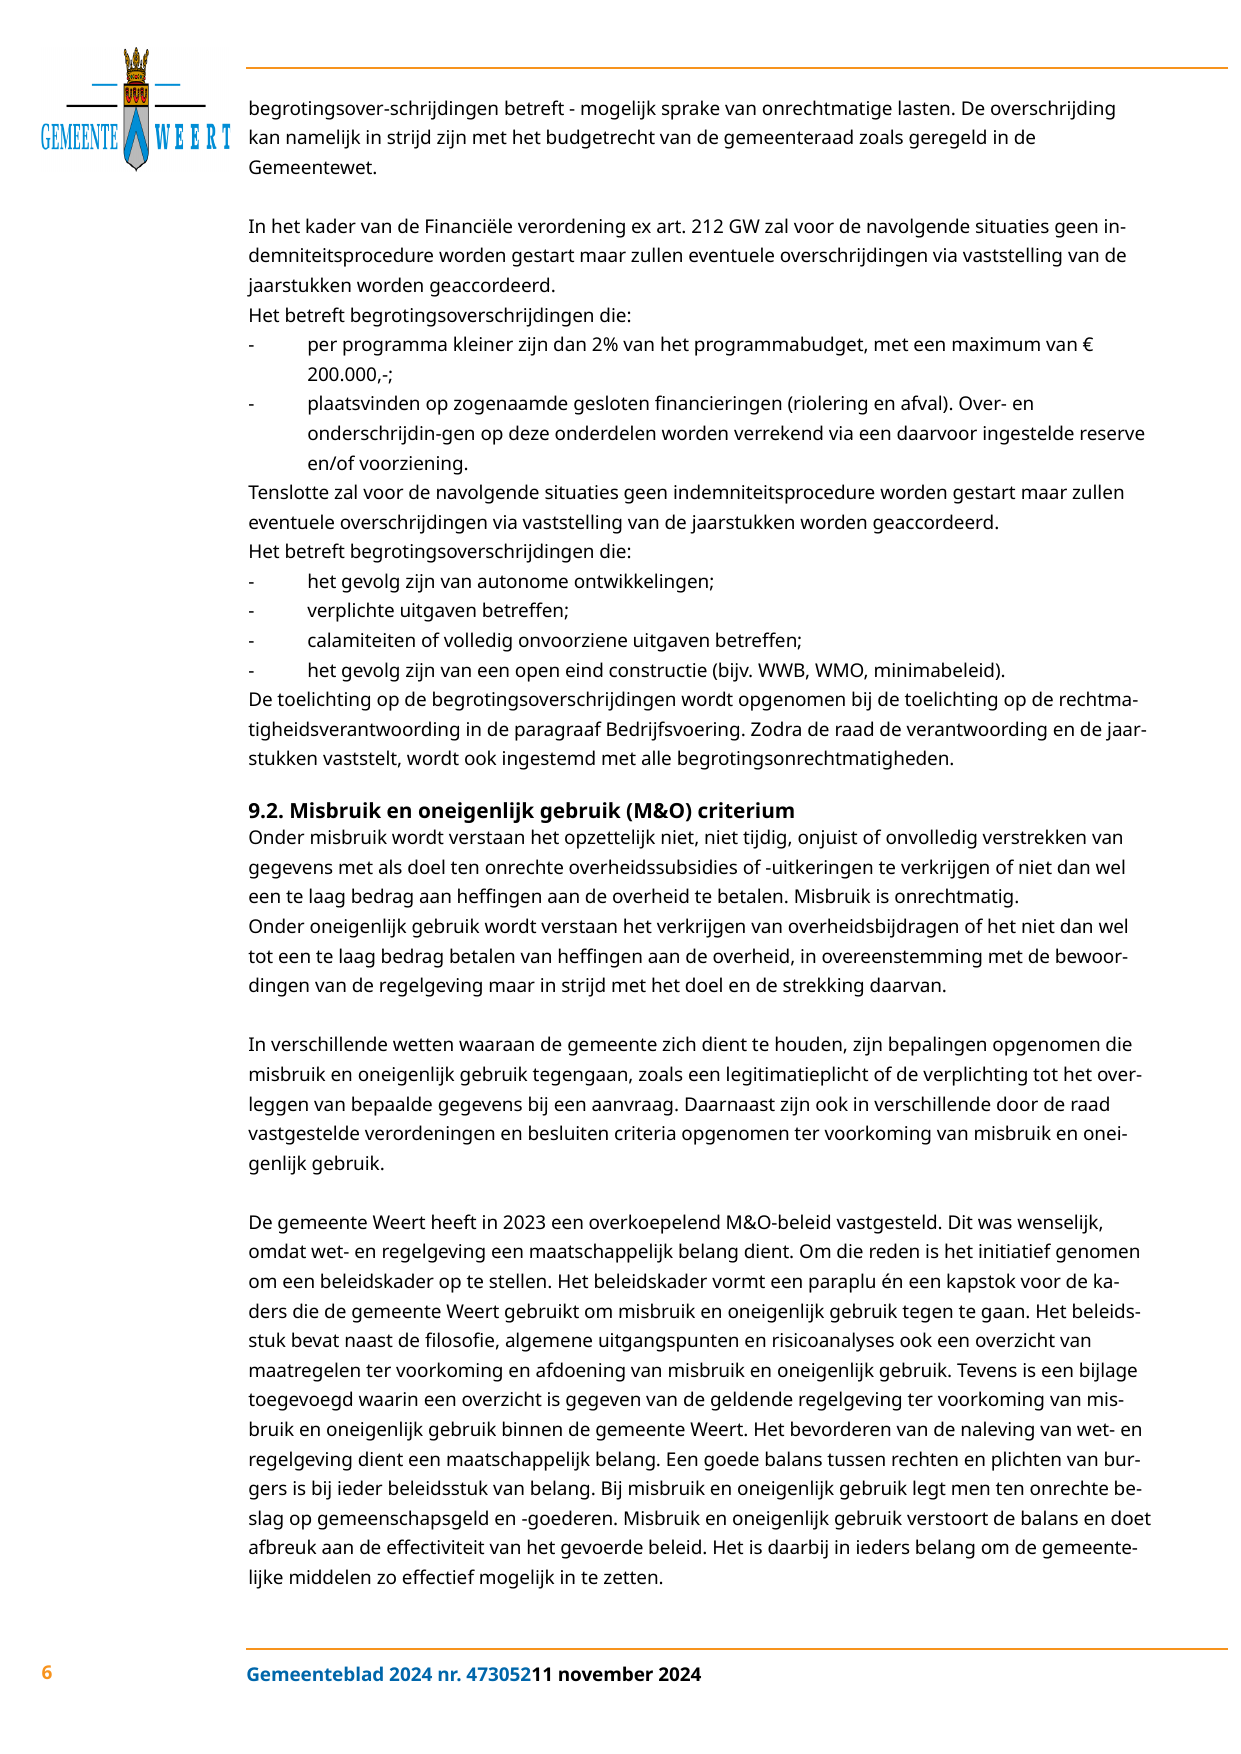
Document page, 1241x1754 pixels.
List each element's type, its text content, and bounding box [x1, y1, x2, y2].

text De gemeente Weert heeft in 2023 een overkoepelend M&O-beleid vastgesteld. Dit was wenselijk, omdat wet- en regelgeving een maatschappelijk belang dient. Om die reden is het initiatief genomen om een beleidskader op te stellen. Het beleidskader vormt een paraplu én een kapstok voor de ka-ders die de gemeente Weert gebruikt om misbruik en oneigenlijk gebruik tegen te gaan. Het beleids-stuk bevat naast de filosofie, algemene uitgangspunten en risicoanalyses ook een overzicht van maatregelen ter voorkoming en afdoening van misbruik en oneigenlijk gebruik. Tevens is een bijlage toegevoegd waarin een overzicht is gegeven van de geldende regelgeving ter voorkoming van mis-bruik en oneigenlijk gebruik binnen de gemeente Weert. Het bevorderen van de naleving van wet- en regelgeving dient een maatschappelijk belang. Een goede balans tussen rechten en plichten van bur-gers is bij ieder beleidsstuk van belang. Bij misbruik en oneigenlijk gebruik legt men ten onrechte be-slag op gemeenschapsgeld en -goederen. Misbruik en oneigenlijk gebruik verstoort de balans en doet afbreuk aan de effectiviteit van het gevoerde beleid. Het is daarbij in ieders belang om de gemeente-lijke middelen zo effectief mogelijk in te zetten. [248, 1209, 1152, 1590]
text Onder oneigenlijk gebruik wordt verstaan het verkrijgen van overheidsbijdragen of het niet dan wel tot een te laag bedrag betalen van heffingen aan de overheid, in overeenstemming met de bewoor-dingen van de regelgeving maar in strijd met het doel en de strekking daarvan. [248, 913, 1152, 998]
list per programma kleiner zijn dan 2% van het programmabudget, met een maximum van € 200.000,-; [248, 331, 1152, 387]
text In verschillende wetten waaraan de gemeente zich dient te houden, zijn bepalingen opgenomen die misbruik en oneigenlijk gebruik tegengaan, zoals een legitimatieplicht of de verplichting tot het over-leggen van bepaalde gegevens bij een aanvraag. Daarnaast zijn ook in verschillende door de raad vastgestelde verordeningen en besluiten criteria opgenomen ter voorkoming van misbruik en onei-genlijk gebruik. [248, 1032, 1152, 1176]
text Het betreft begrotingsoverschrijdingen die: [248, 538, 1152, 564]
text Onder misbruik wordt verstaan het opzettelijk niet, niet tijdig, onjuist of onvolledig verstrekken van gegevens met als doel ten onrechte overheidssubsidies of -uitkeringen te verkrijgen of niet dan wel een te laag bedrag aan heffingen aan de overheid te betalen. Misbruik is onrechtmatig. [248, 824, 1152, 909]
text De toelichting op de begrotingsoverschrijdingen wordt opgenomen bij de toelichting op de rechtma-tigheidsverantwoording in de paragraaf Bedrijfsvoering. Zodra de raad de verantwoording en de jaar-stukken vaststelt, wordt ook ingestemd met alle begrotingsonrechtmatigheden. [248, 686, 1152, 771]
picture [41, 47, 231, 172]
list het gevolg zijn van autonome ontwikkelingen; [248, 568, 1152, 594]
text In het kader van de Financiële verordening ex art. 212 GW zal voor de navolgende situaties geen in-demniteitsprocedure worden gestart maar zullen eventuele overschrijdingen via vaststelling van de jaarstukken worden geaccordeerd. [248, 213, 1152, 298]
list verplichte uitgaven betreffen; [248, 598, 1152, 623]
list het gevolg zijn van een open eind constructie (bijv. WWB, WMO, minimabeleid). [248, 657, 1152, 683]
text Tenslotte zal voor de navolgende situaties geen indemniteitsprocedure worden gestart maar zullen eventuele overschrijdingen via vaststelling van de jaarstukken worden geaccordeerd. [248, 479, 1152, 535]
text Het betreft begrotingsoverschrijdingen die: [248, 302, 1152, 328]
list plaatsvinden op zogenaamde gesloten financieringen (riolering en afval). Over- en onderschrijdin-gen op deze onderdelen worden verrekend via een daarvoor ingestelde reserve en/of voorziening. [248, 391, 1152, 476]
text begrotingsover-schrijdingen betreft - mogelijk sprake van onrechtmatige lasten. De overschrijding kan namelijk in strijd zijn met het budgetrecht van de gemeenteraad zoals geregeld in de Gemeentewet. [248, 95, 1152, 180]
text 9.2. Misbruik en oneigenlijk gebruik (M&O) criterium [248, 796, 1152, 824]
list calamiteiten of volledig onvoorziene uitgaven betreffen; [248, 627, 1152, 653]
